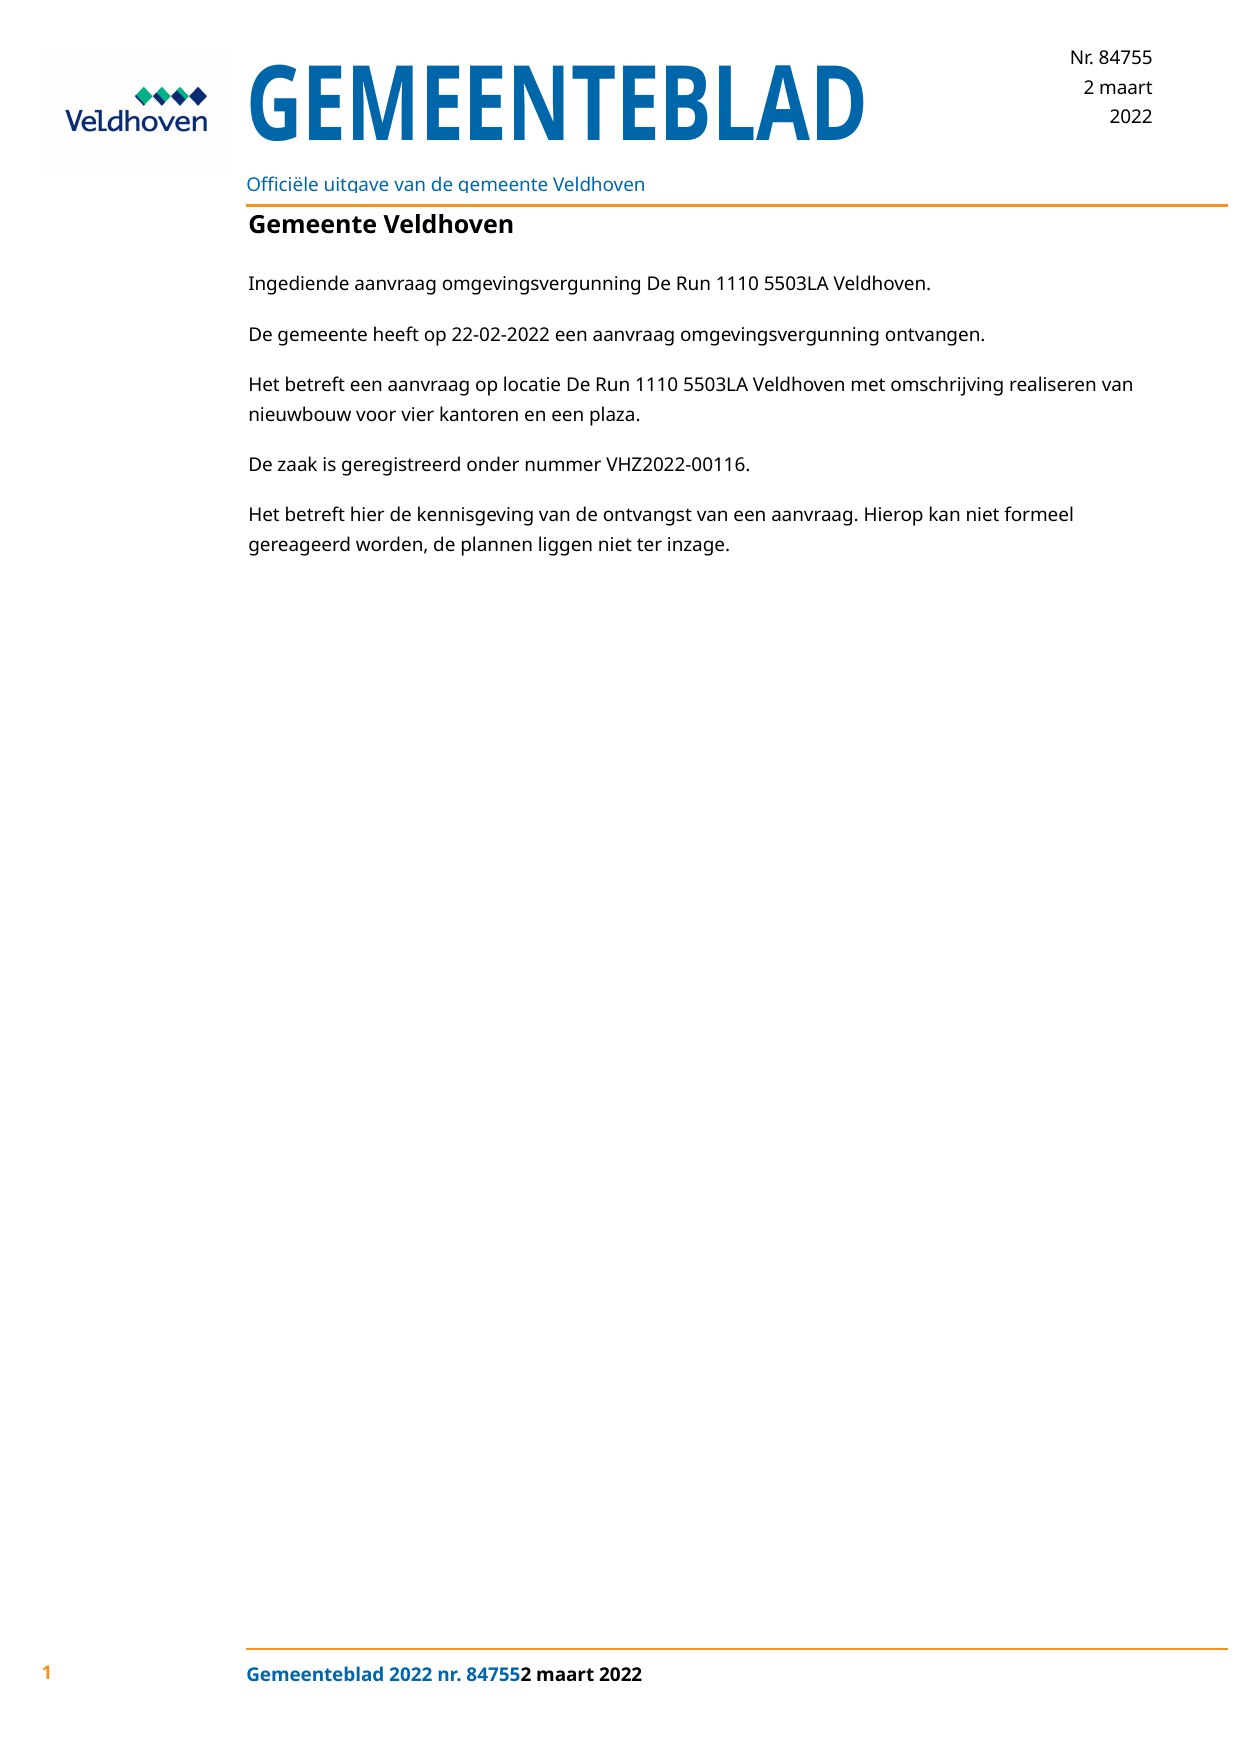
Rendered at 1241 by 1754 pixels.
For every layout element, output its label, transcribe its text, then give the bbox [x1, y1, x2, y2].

text Het betreft een aanvraag op locatie De Run 1110 5503LA Veldhoven met omschrijving realiseren van nieuwbouw voor vier kantoren en een plaza. [248, 371, 1152, 426]
text De zaak is geregistreerd onder nummer VHZ2022-00116. [248, 451, 1152, 477]
text Ingediende aanvraag omgevingsvergunning De Run 1110 5503LA Veldhoven. [248, 270, 1152, 296]
picture [41, 47, 231, 172]
text Het betreft hier de kennisgeving van de ontvangst van een aanvraag. Hierop kan niet formeel gereageerd worden, de plannen liggen niet ter inzage. [248, 502, 1152, 557]
text De gemeente heeft op 22-02-2022 een aanvraag omgevingsvergunning ontvangen. [248, 321, 1152, 346]
text Gemeente Veldhoven [248, 207, 1152, 241]
